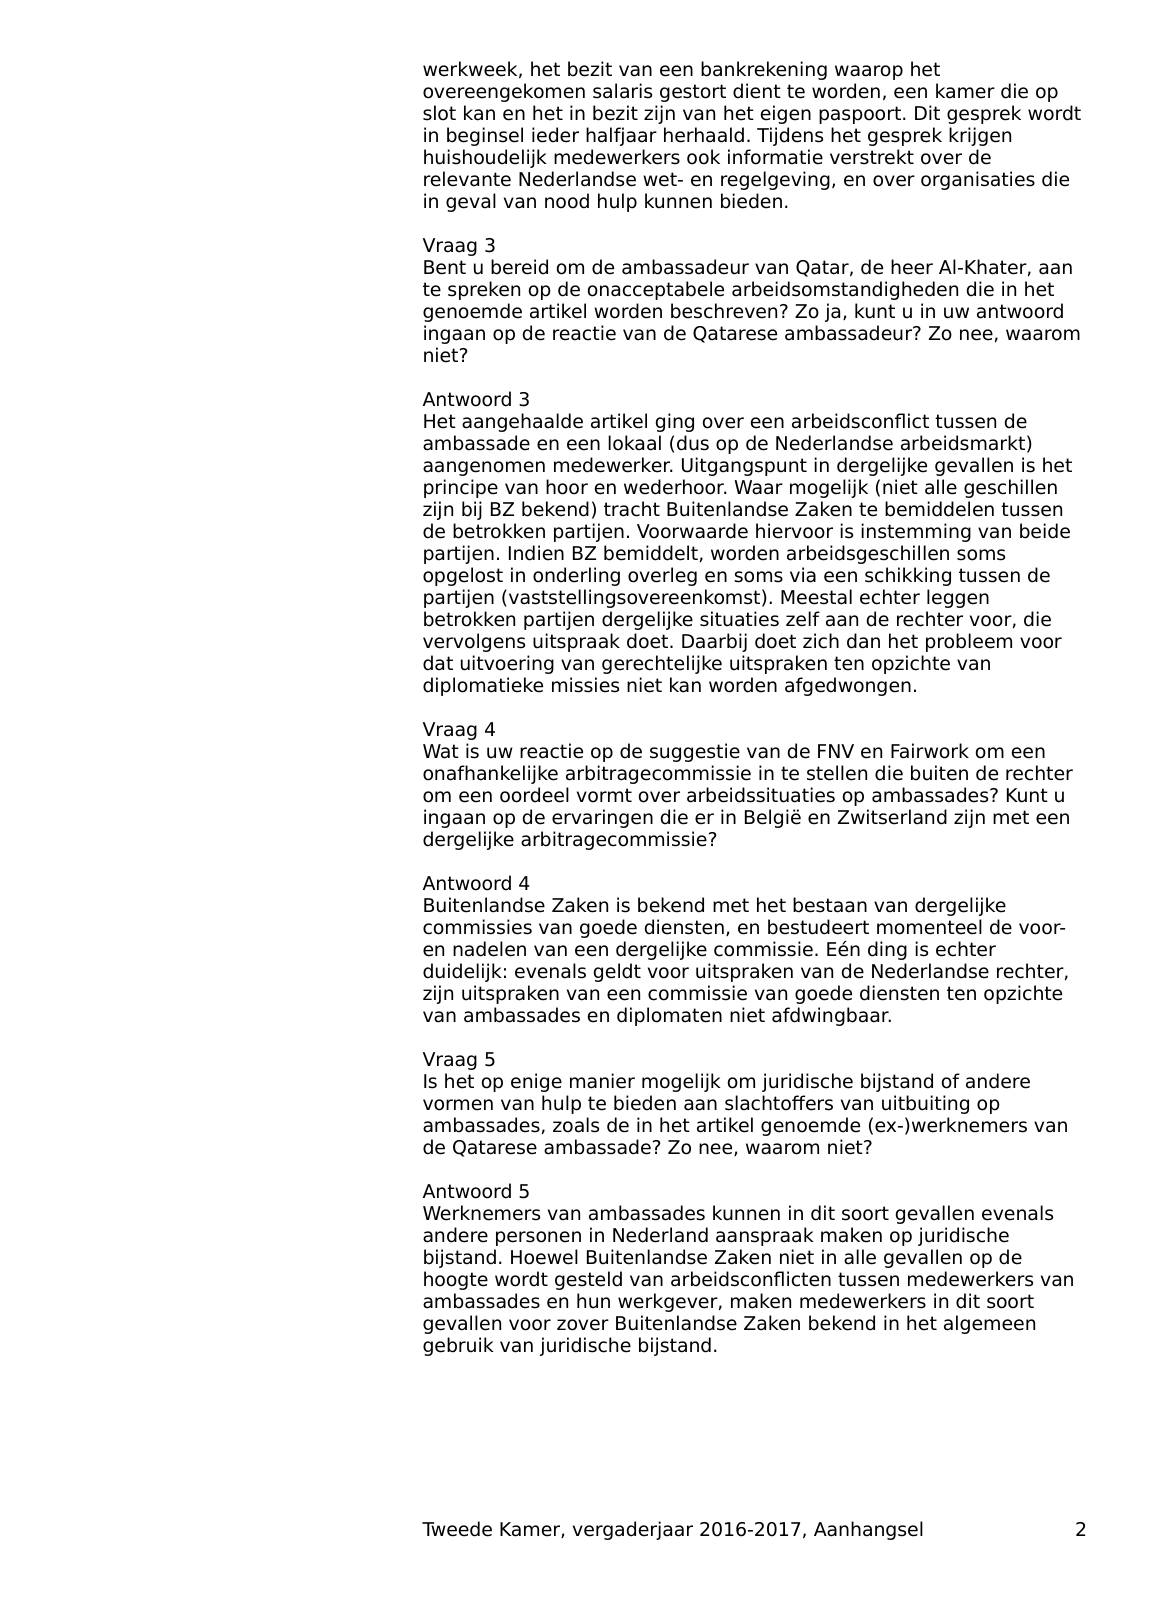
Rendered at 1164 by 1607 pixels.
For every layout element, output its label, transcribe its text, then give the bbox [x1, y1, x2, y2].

text Antwoord 3 [422, 389, 1087, 411]
text Vraag 5 [422, 1049, 1087, 1071]
text werkweek, het bezit van een bankrekening waarop het overeengekomen salaris gestort dient te worden, een kamer die op slot kan en het in bezit zijn van het eigen paspoort. Dit gesprek wordt in beginsel ieder halfjaar herhaald. Tijdens het gesprek krijgen huishoudelijk medewerkers ook informatie verstrekt over de relevante Nederlandse wet- en regelgeving, en over organisaties die in geval van nood hulp kunnen bieden. [422, 59, 1087, 213]
text Het aangehaalde artikel ging over een arbeidsconflict tussen de ambassade en een lokaal (dus op de Nederlandse arbeidsmarkt) aangenomen medewerker. Uitgangspunt in dergelijke gevallen is het principe van hoor en wederhoor. Waar mogelijk (niet alle geschillen zijn bij BZ bekend) tracht Buitenlandse Zaken te bemiddelen tussen de betrokken partijen. Voorwaarde hiervoor is instemming van beide partijen. Indien BZ bemiddelt, worden arbeidsgeschillen soms opgelost in onderling overleg en soms via een schikking tussen de partijen (vaststellingsovereenkomst). Meestal echter leggen betrokken partijen dergelijke situaties zelf aan de rechter voor, die vervolgens uitspraak doet. Daarbij doet zich dan het probleem voor dat uitvoering van gerechtelijke uitspraken ten opzichte van diplomatieke missies niet kan worden afgedwongen. [422, 411, 1087, 697]
text Antwoord 5 [422, 1181, 1087, 1203]
text Wat is uw reactie op de suggestie van de FNV en Fairwork om een onafhankelijke arbitragecommissie in te stellen die buiten de rechter om een oordeel vormt over arbeidssituaties op ambassades? Kunt u ingaan op de ervaringen die er in België en Zwitserland zijn met een dergelijke arbitragecommissie? [422, 741, 1087, 851]
text Vraag 3 [422, 235, 1087, 257]
text Buitenlandse Zaken is bekend met het bestaan van dergelijke commissies van goede diensten, en bestudeert momenteel de voor- en nadelen van een dergelijke commissie. Eén ding is echter duidelijk: evenals geldt voor uitspraken van de Nederlandse rechter, zijn uitspraken van een commissie van goede diensten ten opzichte van ambassades en diplomaten niet afdwingbaar. [422, 895, 1087, 1027]
text Is het op enige manier mogelijk om juridische bijstand of andere vormen van hulp te bieden aan slachtoffers van uitbuiting op ambassades, zoals de in het artikel genoemde (ex-)werknemers van de Qatarese ambassade? Zo nee, waarom niet? [422, 1071, 1087, 1159]
text Bent u bereid om de ambassadeur van Qatar, de heer Al-Khater, aan te spreken op de onacceptabele arbeidsomstandigheden die in het genoemde artikel worden beschreven? Zo ja, kunt u in uw antwoord ingaan op de reactie van de Qatarese ambassadeur? Zo nee, waarom niet? [422, 257, 1087, 367]
text Antwoord 4 [422, 873, 1087, 895]
text Werknemers van ambassades kunnen in dit soort gevallen evenals andere personen in Nederland aanspraak maken op juridische bijstand. Hoewel Buitenlandse Zaken niet in alle gevallen op de hoogte wordt gesteld van arbeidsconflicten tussen medewerkers van ambassades en hun werkgever, maken medewerkers in dit soort gevallen voor zover Buitenlandse Zaken bekend in het algemeen gebruik van juridische bijstand. [422, 1203, 1087, 1357]
text Vraag 4 [422, 719, 1087, 741]
